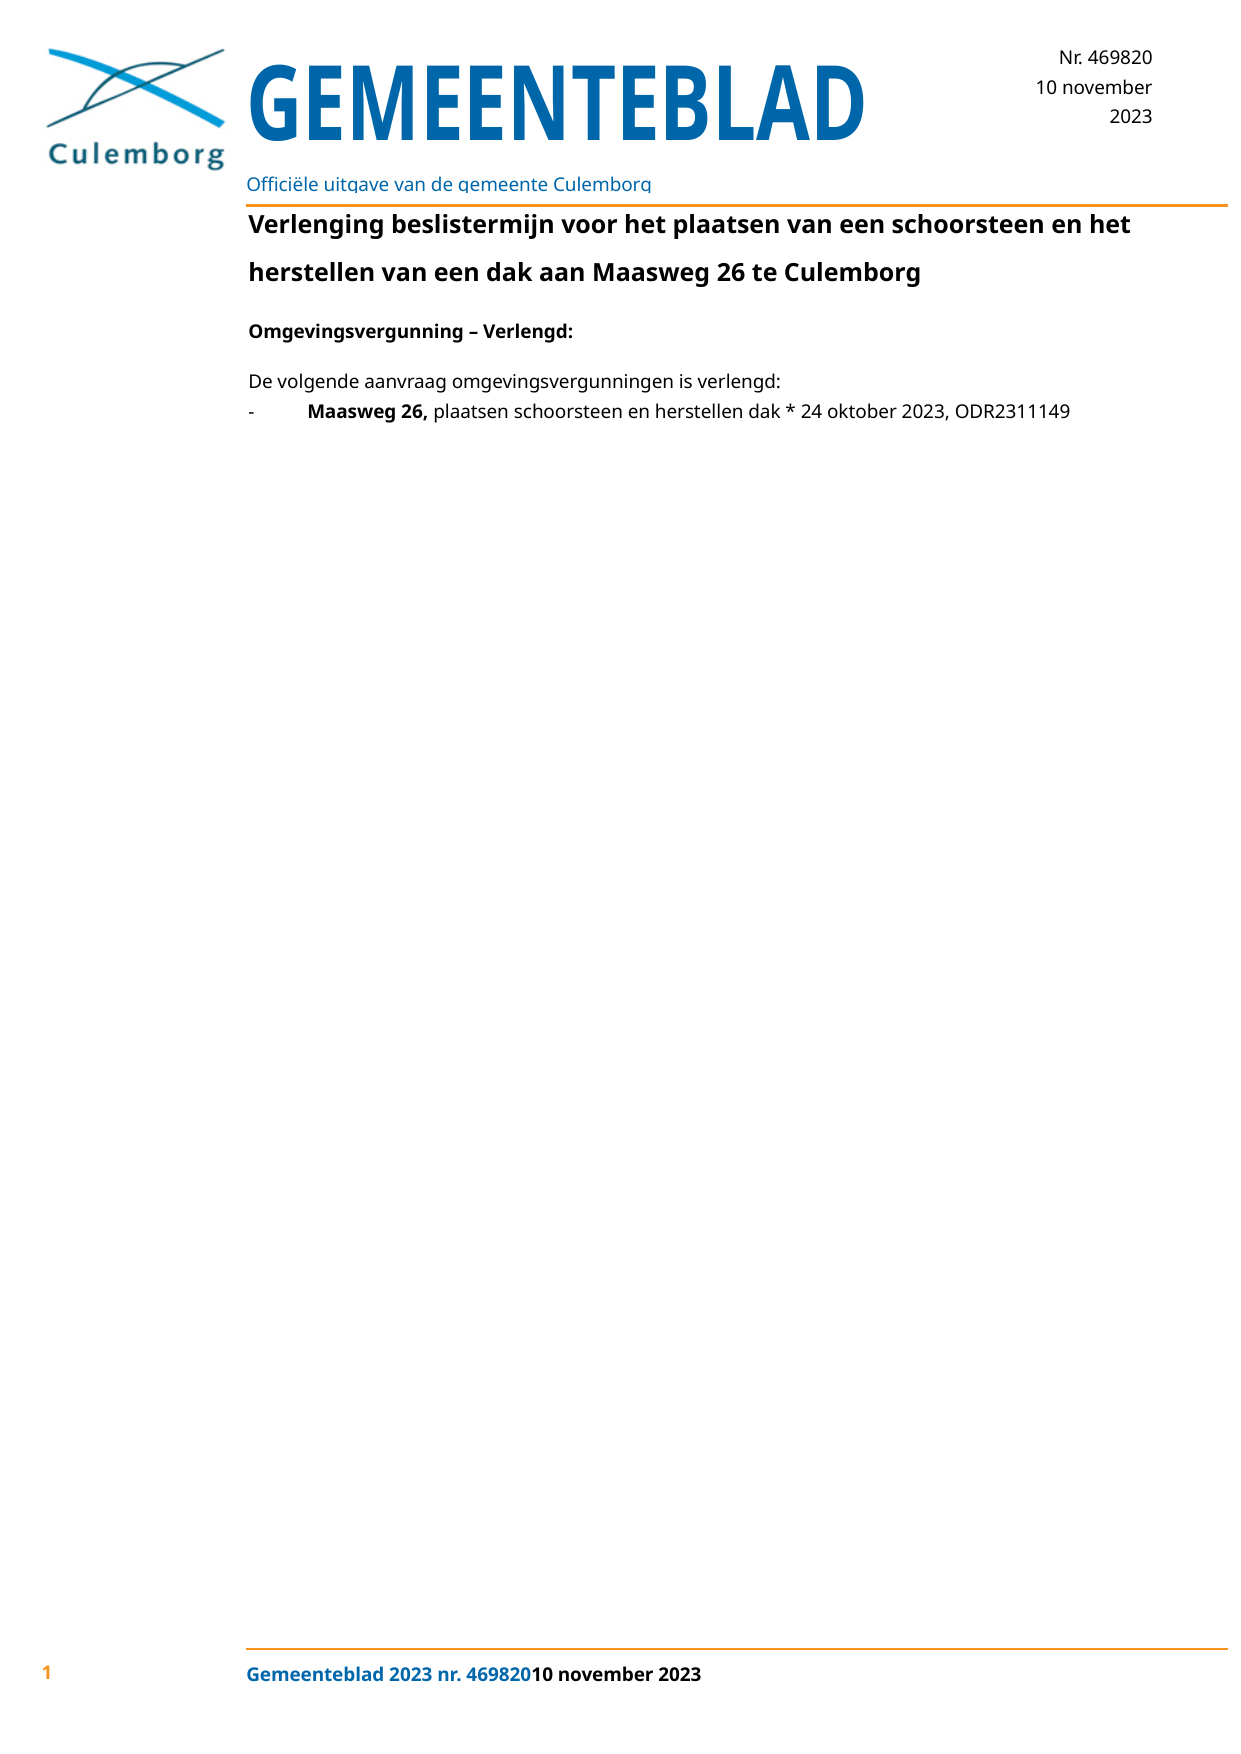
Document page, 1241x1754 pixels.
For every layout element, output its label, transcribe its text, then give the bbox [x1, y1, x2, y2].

picture [41, 47, 231, 172]
text Verlenging beslistermijn voor het plaatsen van een schoorsteen en het herstellen van een dak aan Maasweg 26 te Culemborg [248, 207, 1152, 288]
text Omgevingsvergunning – Verlengd: [248, 318, 1152, 344]
text De volgende aanvraag omgevingsvergunningen is verlengd: [248, 368, 1152, 394]
list Maasweg 26, plaatsen schoorsteen en herstellen dak * 24 oktober 2023, ODR2311149 [248, 398, 1152, 424]
